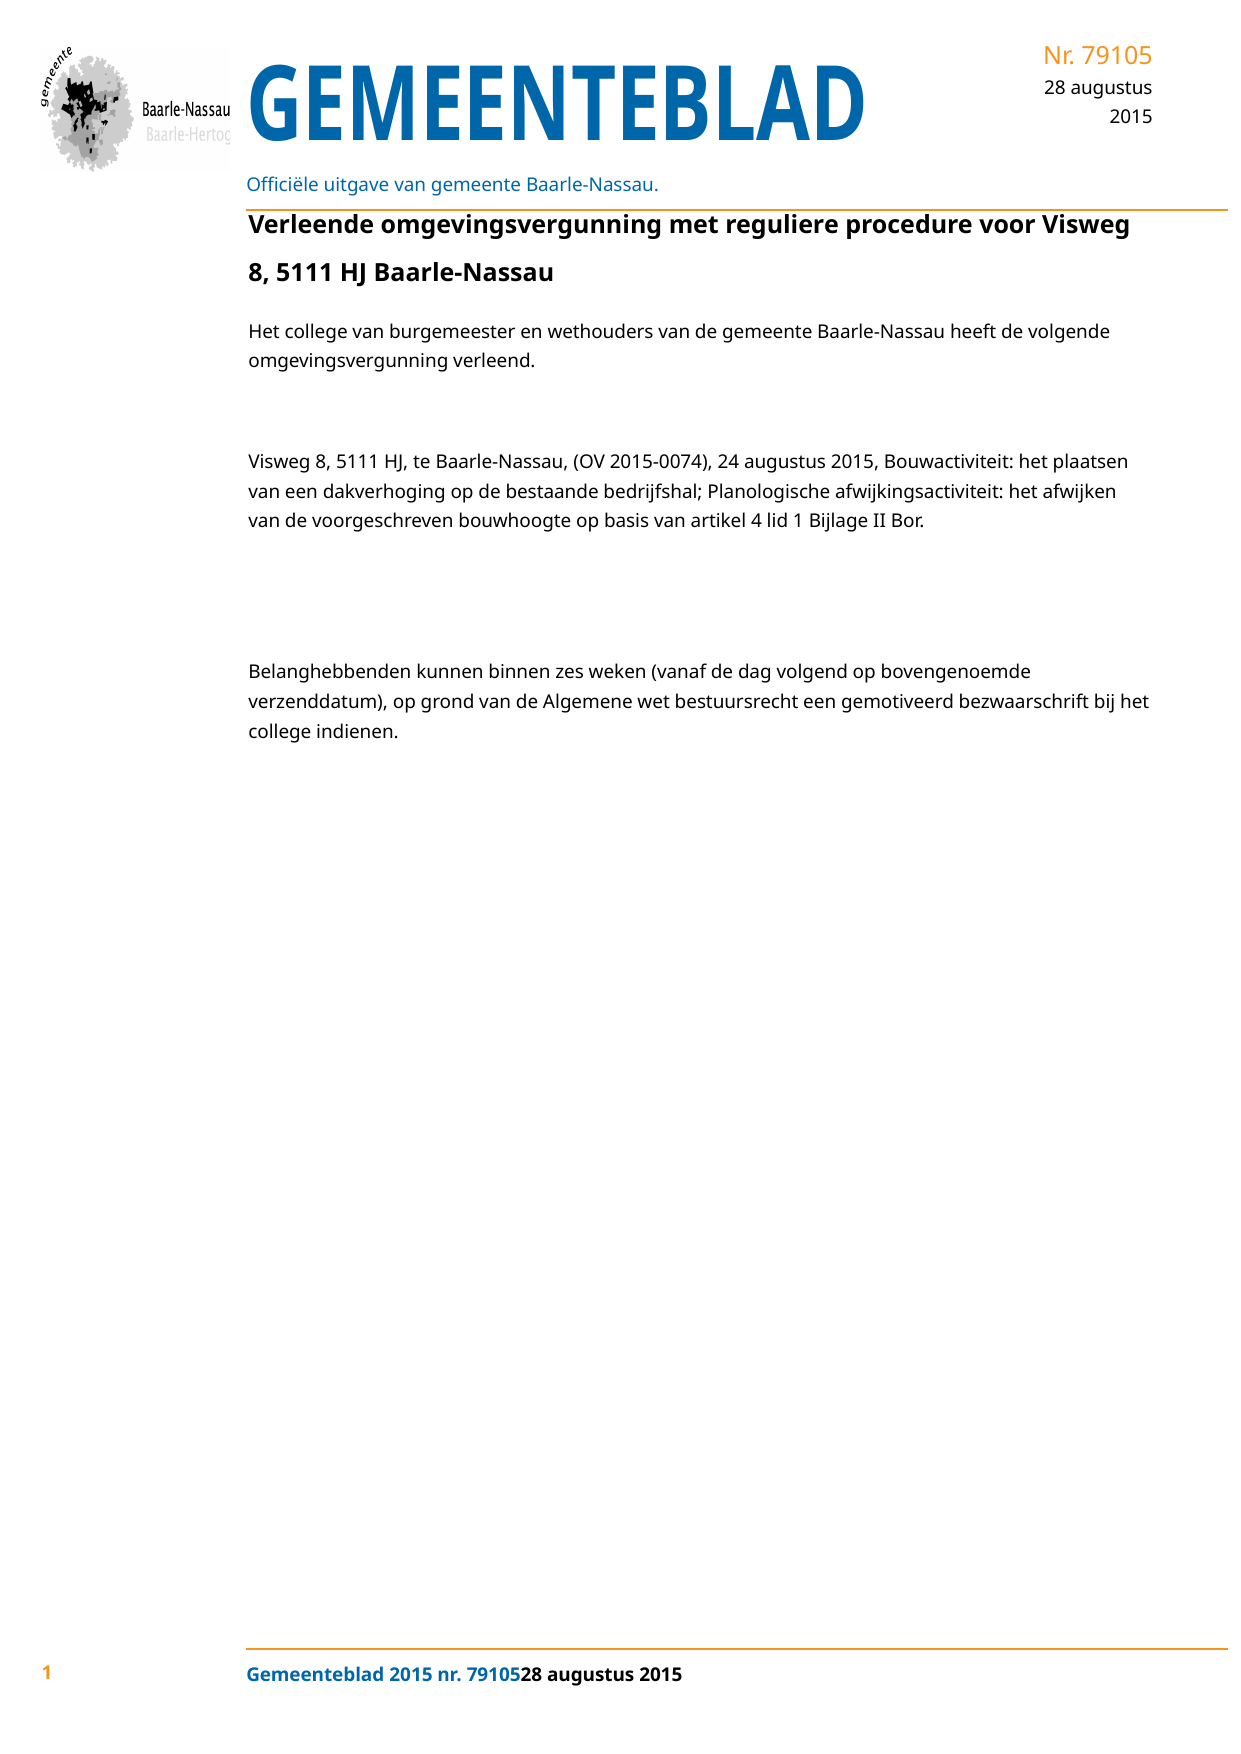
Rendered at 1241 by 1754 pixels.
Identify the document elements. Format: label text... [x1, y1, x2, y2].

text Verleende omgevingsvergunning met reguliere procedure voor Visweg 8, 5111 HJ Baarle-Nassau [248, 211, 1152, 288]
text Visweg 8, 5111 HJ, te Baarle-Nassau, (OV 2015-0074), 24 augustus 2015, Bouwactiviteit: het plaatsen van een dakverhoging op de bestaande bedrijfshal; Planologische afwijkingsactiviteit: het afwijken van de voorgeschreven bouwhoogte op basis van artikel 4 lid 1 Bijlage II Bor. [248, 448, 1152, 533]
picture [41, 47, 231, 172]
text Belanghebbenden kunnen binnen zes weken (vanaf de dag volgend op bovengenoemde verzenddatum), op grond van de Algemene wet bestuursrecht een gemotiveerd bezwaarschrift bij het college indienen. [248, 659, 1152, 744]
text Het college van burgemeester en wethouders van de gemeente Baarle-Nassau heeft de volgende omgevingsvergunning verleend. [248, 318, 1152, 373]
